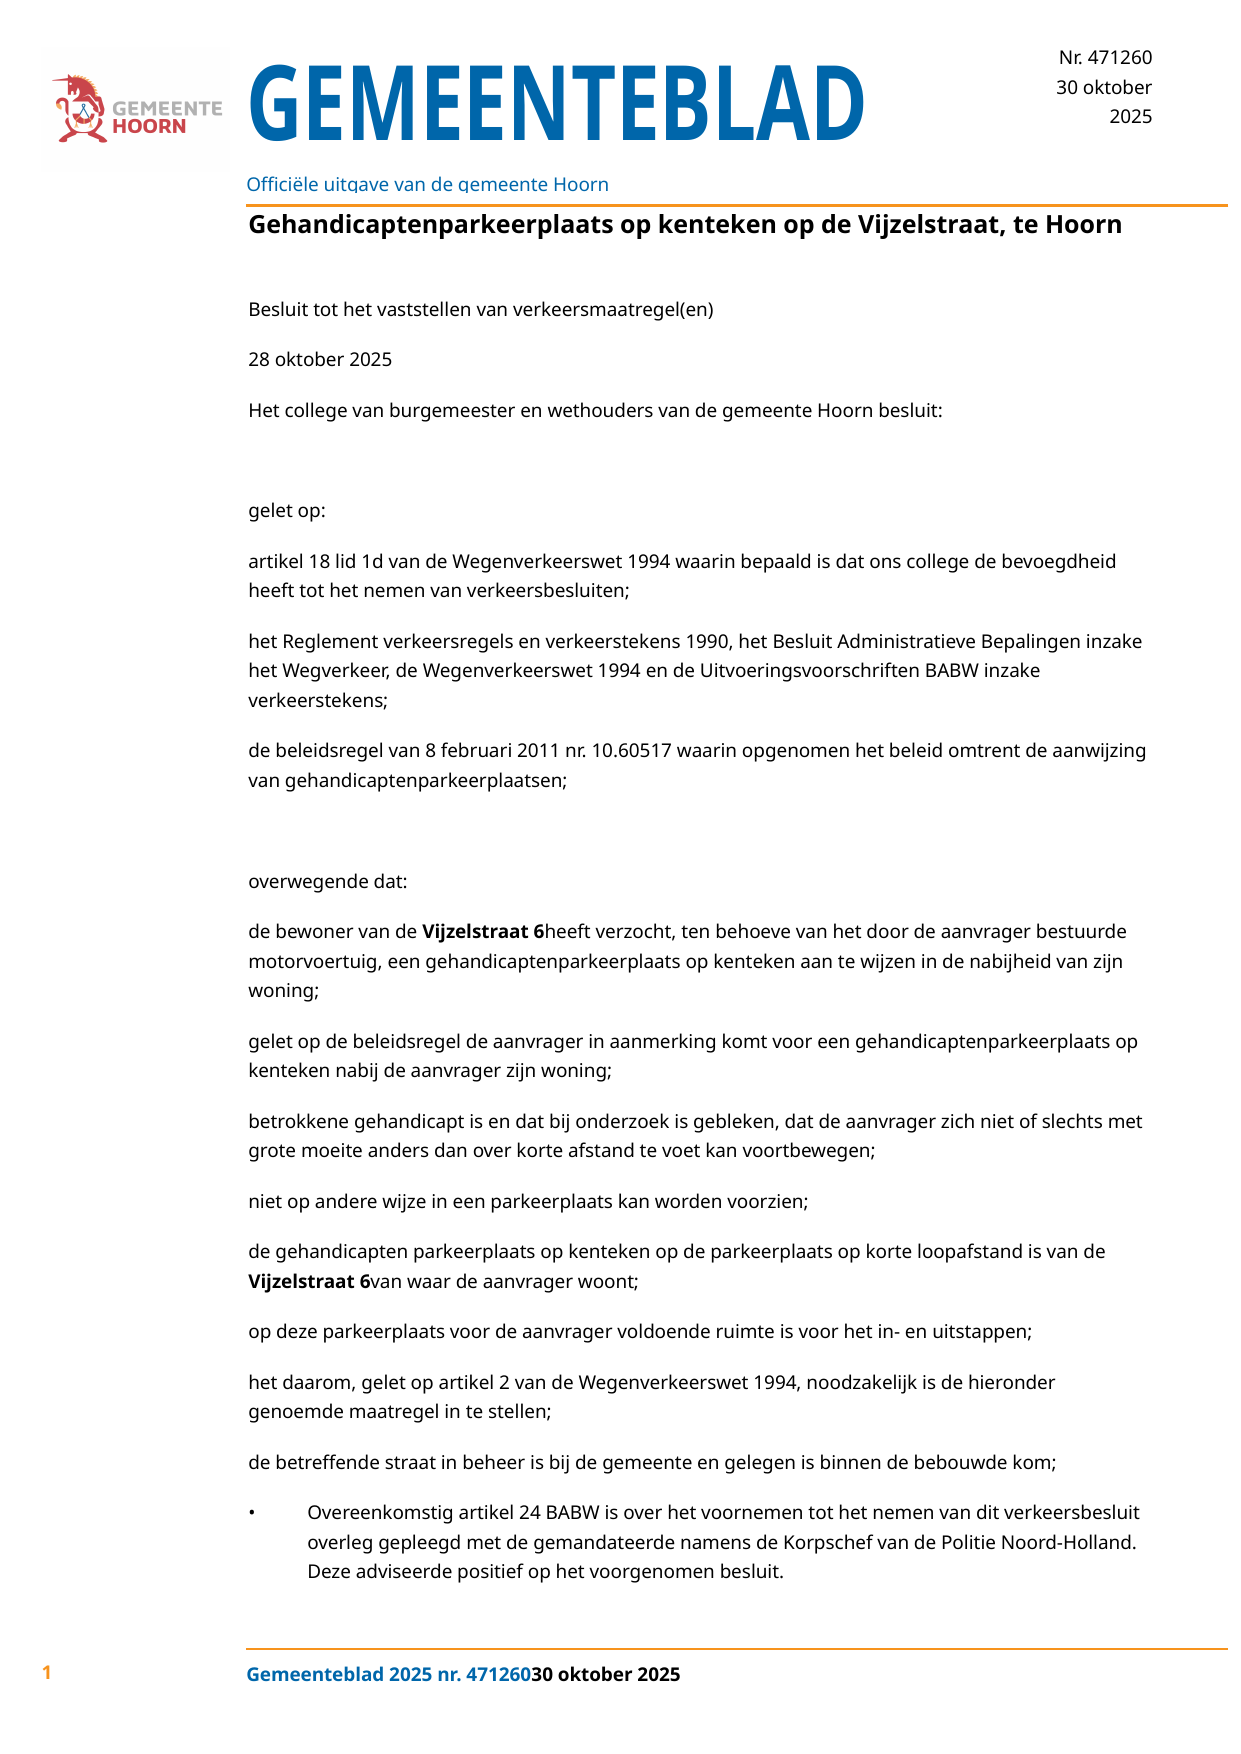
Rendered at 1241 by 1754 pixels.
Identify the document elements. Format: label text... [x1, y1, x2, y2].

text Gehandicaptenparkeerplaats op kenteken op de Vijzelstraat, te Hoorn [248, 207, 1152, 241]
text 28 oktober 2025 [248, 346, 1152, 372]
text de gehandicapten parkeerplaats op kenteken op de parkeerplaats op korte loopafstand is van de Vijzelstraat 6van waar de aanvrager woont; [248, 1238, 1152, 1294]
text artikel 18 lid 1d van de Wegenverkeerswet 1994 waarin bepaald is dat ons college de bevoegdheid heeft tot het nemen van verkeersbesluiten; [248, 548, 1152, 603]
text Het college van burgemeester en wethouders van de gemeente Hoorn besluit: [248, 397, 1152, 423]
text overwegende dat: [248, 868, 1152, 894]
text het daarom, gelet op artikel 2 van de Wegenverkeerswet 1994, noodzakelijk is de hieronder genoemde maatregel in te stellen; [248, 1369, 1152, 1424]
text de betreffende straat in beheer is bij de gemeente en gelegen is binnen de bebouwde kom; [248, 1449, 1152, 1475]
text Besluit tot het vaststellen van verkeersmaatregel(en) [248, 296, 1152, 322]
list Overeenkomstig artikel 24 BABW is over het voornemen tot het nemen van dit verkeersbesluit overleg gepleegd met de gemandateerde namens de Korpschef van de Politie Noord-Holland. Deze adviseerde positief op het voorgenomen besluit. [248, 1499, 1152, 1584]
text gelet op: [248, 498, 1152, 523]
picture [41, 47, 231, 172]
text betrokkene gehandicapt is en dat bij onderzoek is gebleken, dat de aanvrager zich niet of slechts met grote moeite anders dan over korte afstand te voet kan voortbewegen; [248, 1108, 1152, 1163]
text de beleidsregel van 8 februari 2011 nr. 10.60517 waarin opgenomen het beleid omtrent de aanwijzing van gehandicaptenparkeerplaatsen; [248, 738, 1152, 793]
text niet op andere wijze in een parkeerplaats kan worden voorzien; [248, 1188, 1152, 1214]
text op deze parkeerplaats voor de aanvrager voldoende ruimte is voor het in- en uitstappen; [248, 1318, 1152, 1344]
text het Reglement verkeersregels en verkeerstekens 1990, het Besluit Administratieve Bepalingen inzake het Wegverkeer, de Wegenverkeerswet 1994 en de Uitvoeringsvoorschriften BABW inzake verkeerstekens; [248, 628, 1152, 713]
text de bewoner van de Vijzelstraat 6heeft verzocht, ten behoeve van het door de aanvrager bestuurde motorvoertuig, een gehandicaptenparkeerplaats op kenteken aan te wijzen in de nabijheid van zijn woning; [248, 918, 1152, 1003]
text gelet op de beleidsregel de aanvrager in aanmerking komt voor een gehandicaptenparkeerplaats op kenteken nabij de aanvrager zijn woning; [248, 1028, 1152, 1083]
